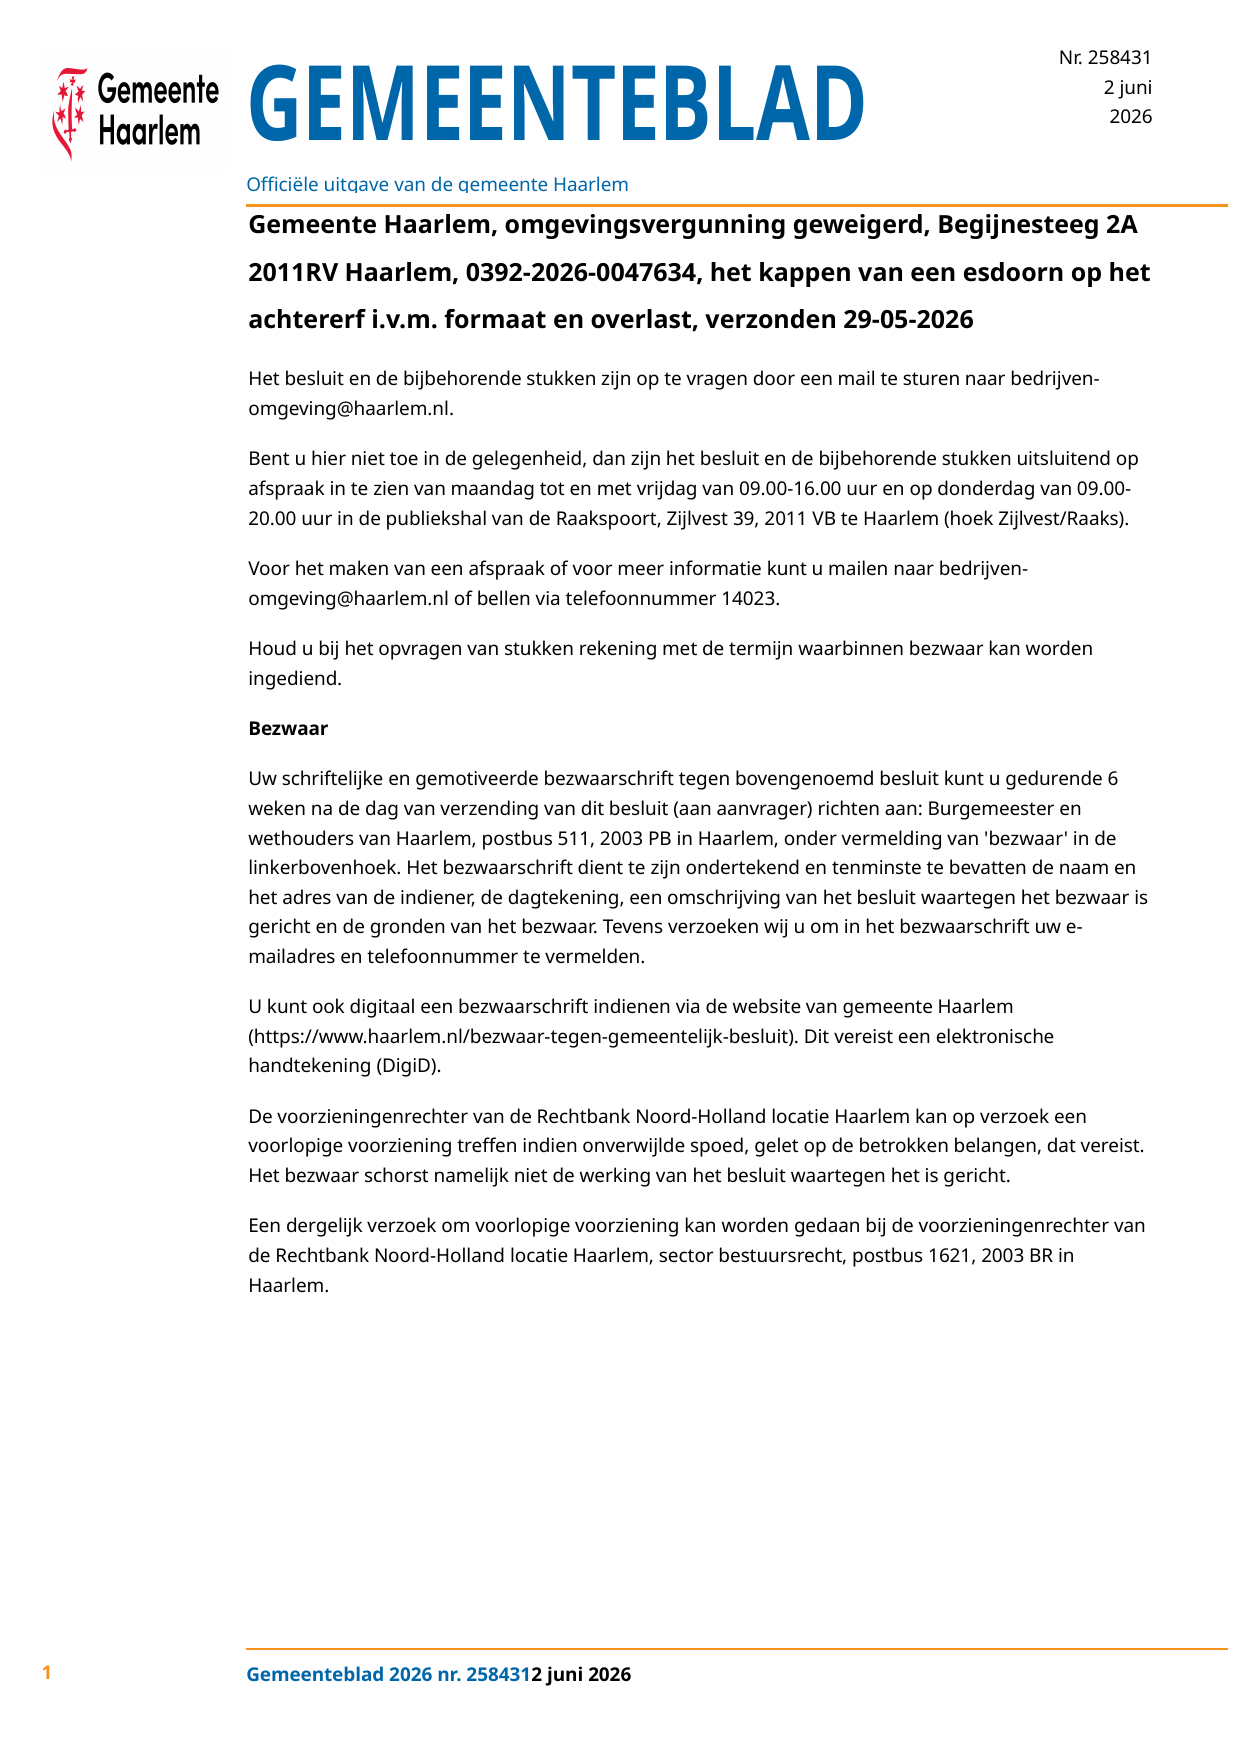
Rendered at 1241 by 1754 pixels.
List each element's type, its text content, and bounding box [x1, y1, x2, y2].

text Bent u hier niet toe in de gelegenheid, dan zijn het besluit en de bijbehorende stukken uitsluitend op afspraak in te zien van maandag tot en met vrijdag van 09.00-16.00 uur en op donderdag van 09.00-20.00 uur in de publiekshal van de Raakspoort, Zijlvest 39, 2011 VB te Haarlem (hoek Zijlvest/Raaks). [248, 446, 1152, 530]
text Houd u bij het opvragen van stukken rekening met de termijn waarbinnen bezwaar kan worden ingediend. [248, 635, 1152, 690]
text De voorzieningenrechter van de Rechtbank Noord-Holland locatie Haarlem kan op verzoek een voorlopige voorziening treffen indien onverwijlde spoed, gelet op de betrokken belangen, dat vereist. Het bezwaar schorst namelijk niet de werking van het besluit waartegen het is gericht. [248, 1103, 1152, 1188]
text Gemeente Haarlem, omgevingsvergunning geweigerd, Begijnesteeg 2A 2011RV Haarlem, 0392-2026-0047634, het kappen van een esdoorn op het achtererf i.v.m. formaat en overlast, verzonden 29-05-2026 [248, 207, 1152, 336]
text U kunt ook digitaal een bezwaarschrift indienen via de website van gemeente Haarlem (https://www.haarlem.nl/bezwaar-tegen-gemeentelijk-besluit). Dit vereist een elektronische handtekening (DigiD). [248, 993, 1152, 1078]
text Bezwaar [248, 715, 1152, 741]
picture [41, 47, 231, 172]
text Uw schriftelijke en gemotiveerde bezwaarschrift tegen bovengenoemd besluit kunt u gedurende 6 weken na de dag van verzending van dit besluit (aan aanvrager) richten aan: Burgemeester en wethouders van Haarlem, postbus 511, 2003 PB in Haarlem, onder vermelding van 'bezwaar' in de linkerbovenhoek. Het bezwaarschrift dient te zijn ondertekend en tenminste te bevatten de naam en het adres van de indiener, de dagtekening, een omschrijving van het besluit waartegen het bezwaar is gericht en de gronden van het bezwaar. Tevens verzoeken wij u om in het bezwaarschrift uw e-mailadres en telefoonnummer te vermelden. [248, 766, 1152, 969]
text Voor het maken van een afspraak of voor meer informatie kunt u mailen naar bedrijven-omgeving@haarlem.nl of bellen via telefoonnummer 14023. [248, 555, 1152, 610]
text Het besluit en de bijbehorende stukken zijn op te vragen door een mail te sturen naar bedrijven-omgeving@haarlem.nl. [248, 366, 1152, 421]
text Een dergelijk verzoek om voorlopige voorziening kan worden gedaan bij de voorzieningenrechter van de Rechtbank Noord-Holland locatie Haarlem, sector bestuursrecht, postbus 1621, 2003 BR in Haarlem. [248, 1213, 1152, 1297]
